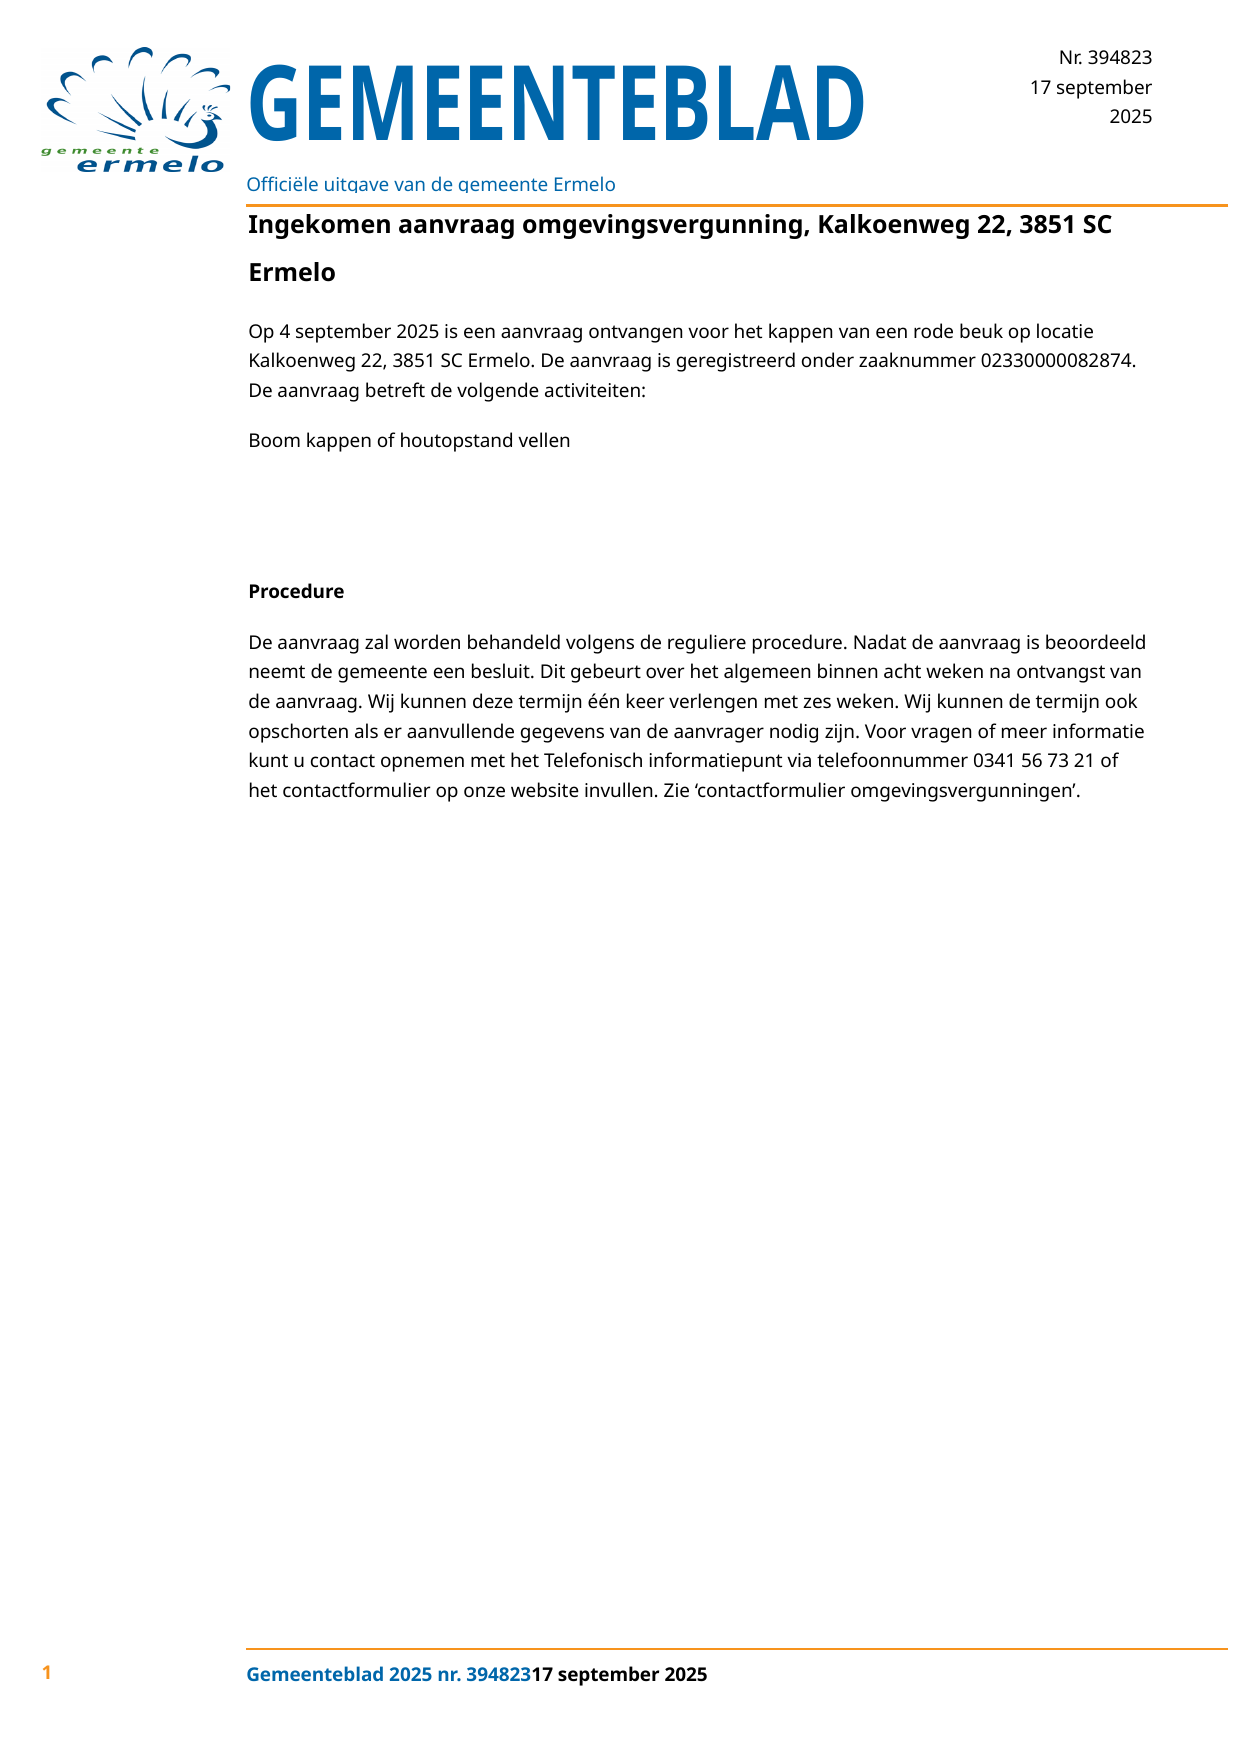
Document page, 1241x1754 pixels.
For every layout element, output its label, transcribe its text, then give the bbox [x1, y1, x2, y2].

picture [41, 47, 231, 172]
text Procedure [248, 579, 1152, 604]
text De aanvraag zal worden behandeld volgens de reguliere procedure. Nadat de aanvraag is beoordeeld neemt de gemeente een besluit. Dit gebeurt over het algemeen binnen acht weken na ontvangst van de aanvraag. Wij kunnen deze termijn één keer verlengen met zes weken. Wij kunnen de termijn ook opschorten als er aanvullende gegevens van de aanvrager nodig zijn. Voor vragen of meer informatie kunt u contact opnemen met het Telefonisch informatiepunt via telefoonnummer 0341 56 73 21 of het contactformulier op onze website invullen. Zie ‘contactformulier omgevingsvergunningen’. [248, 629, 1152, 803]
text Boom kappen of houtopstand vellen [248, 427, 1152, 453]
text Op 4 september 2025 is een aanvraag ontvangen voor het kappen van een rode beuk op locatie Kalkoenweg 22, 3851 SC Ermelo. De aanvraag is geregistreerd onder zaaknummer 02330000082874. De aanvraag betreft de volgende activiteiten: [248, 318, 1152, 403]
text Ingekomen aanvraag omgevingsvergunning, Kalkoenweg 22, 3851 SC Ermelo [248, 207, 1152, 288]
